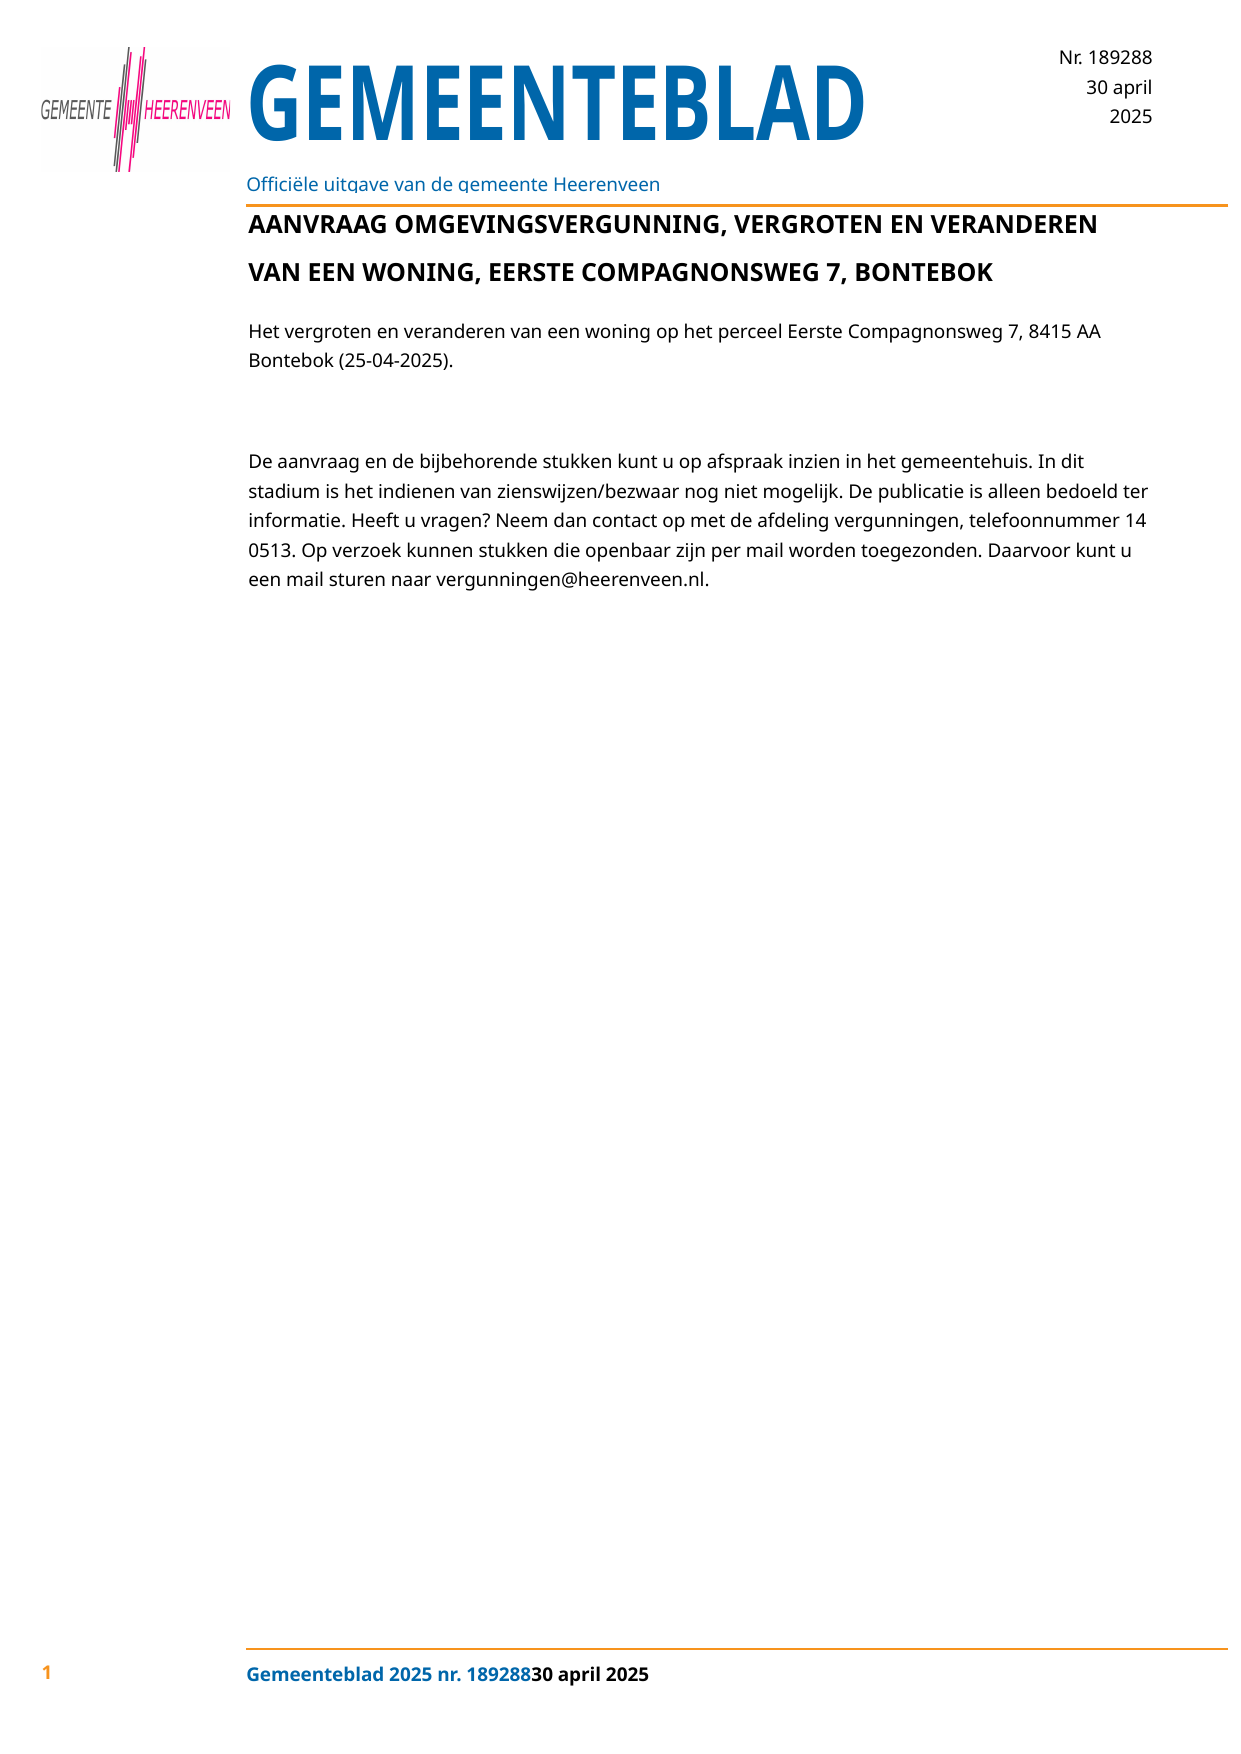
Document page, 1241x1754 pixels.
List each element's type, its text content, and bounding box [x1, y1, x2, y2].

text AANVRAAG OMGEVINGSVERGUNNING, VERGROTEN EN VERANDEREN VAN EEN WONING, EERSTE COMPAGNONSWEG 7, BONTEBOK [248, 207, 1152, 288]
text Het vergroten en veranderen van een woning op het perceel Eerste Compagnonsweg 7, 8415 AA Bontebok (25-04-2025). [248, 318, 1152, 373]
picture [41, 47, 231, 172]
text De aanvraag en de bijbehorende stukken kunt u op afspraak inzien in het gemeentehuis. In dit stadium is het indienen van zienswijzen/bezwaar nog niet mogelijk. De publicatie is alleen bedoeld ter informatie. Heeft u vragen? Neem dan contact op met de afdeling vergunningen, telefoonnummer 14 0513. Op verzoek kunnen stukken die openbaar zijn per mail worden toegezonden. Daarvoor kunt u een mail sturen naar vergunningen@heerenveen.nl. [248, 448, 1152, 592]
